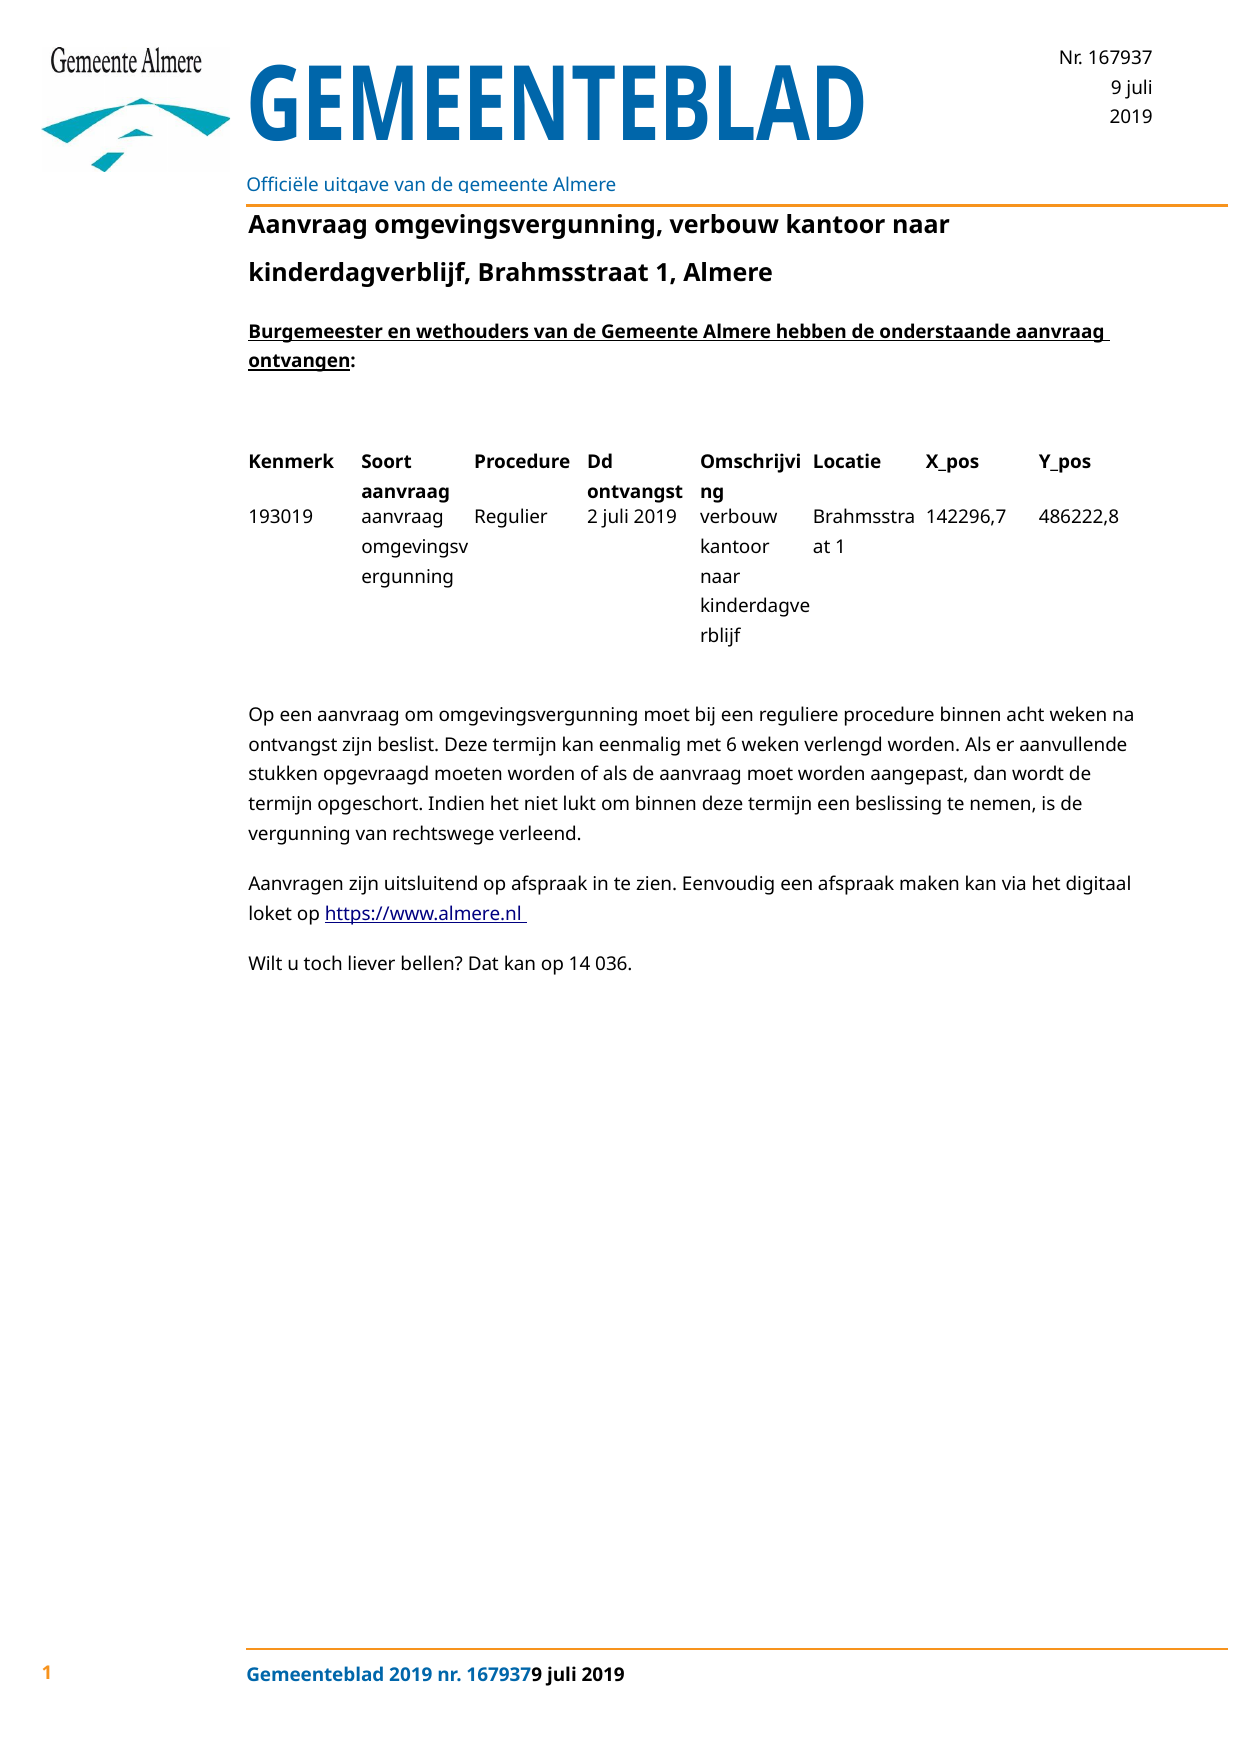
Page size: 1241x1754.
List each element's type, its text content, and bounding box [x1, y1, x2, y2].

table_cell Brahmsstraat 1 [813, 504, 926, 648]
table_cell aanvraag omgevingsvergunning [361, 504, 474, 648]
text Burgemeester en wethouders van de Gemeente Almere hebben de onderstaande aanvraag ontvangen: [248, 318, 1152, 373]
table_header Omschrijving [700, 449, 813, 504]
table_header Locatie [813, 449, 926, 504]
table_header Y_pos [1039, 449, 1152, 504]
table_cell Regulier [474, 504, 587, 648]
picture [41, 47, 231, 172]
table_cell 2 juli 2019 [587, 504, 700, 648]
table_header Dd ontvangst [587, 449, 700, 504]
table_header X_pos [926, 449, 1038, 504]
table_cell 142296,7 [926, 504, 1038, 648]
text Aanvraag omgevingsvergunning, verbouw kantoor naar kinderdagverblijf, Brahmsstraat 1, Almere [248, 207, 1152, 288]
table_cell 486222,8 [1039, 504, 1152, 648]
text Aanvragen zijn uitsluitend op afspraak in te zien. Eenvoudig een afspraak maken kan via het digitaal loket op https://www.almere.nl [248, 870, 1152, 926]
table_header Kenmerk [248, 449, 361, 504]
table_cell 193019 [248, 504, 361, 648]
table_cell verbouw kantoor naar kinderdagverblijf [700, 504, 813, 648]
table_header Soort aanvraag [361, 449, 474, 504]
text Op een aanvraag om omgevingsvergunning moet bij een reguliere procedure binnen acht weken na ontvangst zijn beslist. Deze termijn kan eenmalig met 6 weken verlengd worden. Als er aanvullende stukken opgevraagd moeten worden of als de aanvraag moet worden aangepast, dan wordt de termijn opgeschort. Indien het niet lukt om binnen deze termijn een beslissing te nemen, is de vergunning van rechtswege verleend. [248, 701, 1152, 846]
text Wilt u toch liever bellen? Dat kan op 14 036. [248, 950, 1152, 976]
table_header Procedure [474, 449, 587, 504]
